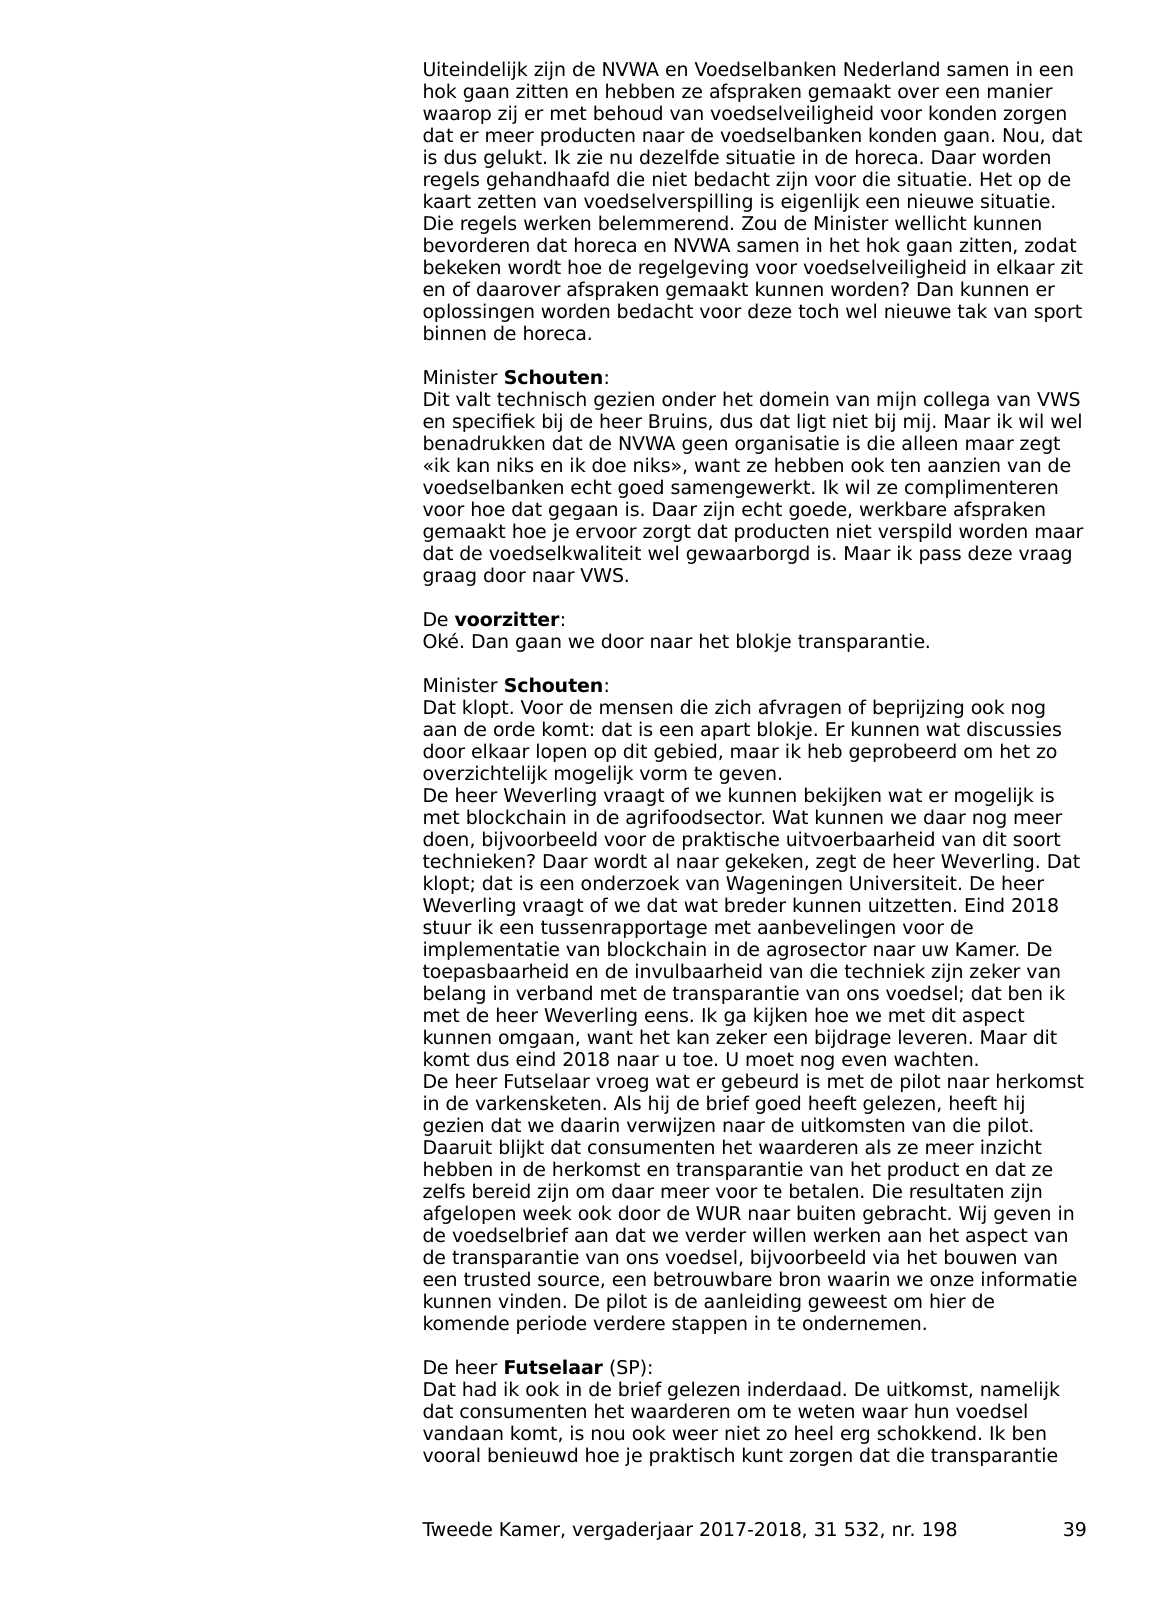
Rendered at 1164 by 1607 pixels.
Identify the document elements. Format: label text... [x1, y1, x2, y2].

text Oké. Dan gaan we door naar het blokje transparantie. [422, 631, 1087, 653]
text De voorzitter: [422, 609, 1087, 631]
text Dit valt technisch gezien onder het domein van mijn collega van VWS en specifiek bij de heer Bruins, dus dat ligt niet bij mij. Maar ik wil wel benadrukken dat de NVWA geen organisatie is die alleen maar zegt «ik kan niks en ik doe niks», want ze hebben ook ten aanzien van de voedselbanken echt goed samengewerkt. Ik wil ze complimenteren voor hoe dat gegaan is. Daar zijn echt goede, werkbare afspraken gemaakt hoe je ervoor zorgt dat producten niet verspild worden maar dat de voedselkwaliteit wel gewaarborgd is. Maar ik pass deze vraag graag door naar VWS. [422, 389, 1087, 587]
text De heer Weverling vraagt of we kunnen bekijken wat er mogelijk is met blockchain in de agrifoodsector. Wat kunnen we daar nog meer doen, bijvoorbeeld voor de praktische uitvoerbaarheid van dit soort technieken? Daar wordt al naar gekeken, zegt de heer Weverling. Dat klopt; dat is een onderzoek van Wageningen Universiteit. De heer Weverling vraagt of we dat wat breder kunnen uitzetten. Eind 2018 stuur ik een tussenrapportage met aanbevelingen voor de implementatie van blockchain in de agrosector naar uw Kamer. De toepasbaarheid en de invulbaarheid van die techniek zijn zeker van belang in verband met de transparantie van ons voedsel; dat ben ik met de heer Weverling eens. Ik ga kijken hoe we met dit aspect kunnen omgaan, want het kan zeker een bijdrage leveren. Maar dit komt dus eind 2018 naar u toe. U moet nog even wachten. [422, 785, 1087, 1071]
text Dat had ik ook in de brief gelezen inderdaad. De uitkomst, namelijk dat consumenten het waarderen om te weten waar hun voedsel vandaan komt, is nou ook weer niet zo heel erg schokkend. Ik ben vooral benieuwd hoe je praktisch kunt zorgen dat die transparantie [422, 1379, 1087, 1467]
text De heer Futselaar (SP): [422, 1357, 1087, 1379]
text Uiteindelijk zijn de NVWA en Voedselbanken Nederland samen in een hok gaan zitten en hebben ze afspraken gemaakt over een manier waarop zij er met behoud van voedselveiligheid voor konden zorgen dat er meer producten naar de voedselbanken konden gaan. Nou, dat is dus gelukt. Ik zie nu dezelfde situatie in de horeca. Daar worden regels gehandhaafd die niet bedacht zijn voor die situatie. Het op de kaart zetten van voedselverspilling is eigenlijk een nieuwe situatie. Die regels werken belemmerend. Zou de Minister wellicht kunnen bevorderen dat horeca en NVWA samen in het hok gaan zitten, zodat bekeken wordt hoe de regelgeving voor voedselveiligheid in elkaar zit en of daarover afspraken gemaakt kunnen worden? Dan kunnen er oplossingen worden bedacht voor deze toch wel nieuwe tak van sport binnen de horeca. [422, 59, 1087, 345]
text De heer Futselaar vroeg wat er gebeurd is met de pilot naar herkomst in de varkensketen. Als hij de brief goed heeft gelezen, heeft hij gezien dat we daarin verwijzen naar de uitkomsten van die pilot. Daaruit blijkt dat consumenten het waarderen als ze meer inzicht hebben in de herkomst en transparantie van het product en dat ze zelfs bereid zijn om daar meer voor te betalen. Die resultaten zijn afgelopen week ook door de WUR naar buiten gebracht. Wij geven in de voedselbrief aan dat we verder willen werken aan het aspect van de transparantie van ons voedsel, bijvoorbeeld via het bouwen van een trusted source, een betrouwbare bron waarin we onze informatie kunnen vinden. De pilot is de aanleiding geweest om hier de komende periode verdere stappen in te ondernemen. [422, 1071, 1087, 1334]
text Minister Schouten: [422, 675, 1087, 697]
text Dat klopt. Voor de mensen die zich afvragen of beprijzing ook nog aan de orde komt: dat is een apart blokje. Er kunnen wat discussies door elkaar lopen op dit gebied, maar ik heb geprobeerd om het zo overzichtelijk mogelijk vorm te geven. [422, 697, 1087, 785]
text Minister Schouten: [422, 367, 1087, 389]
